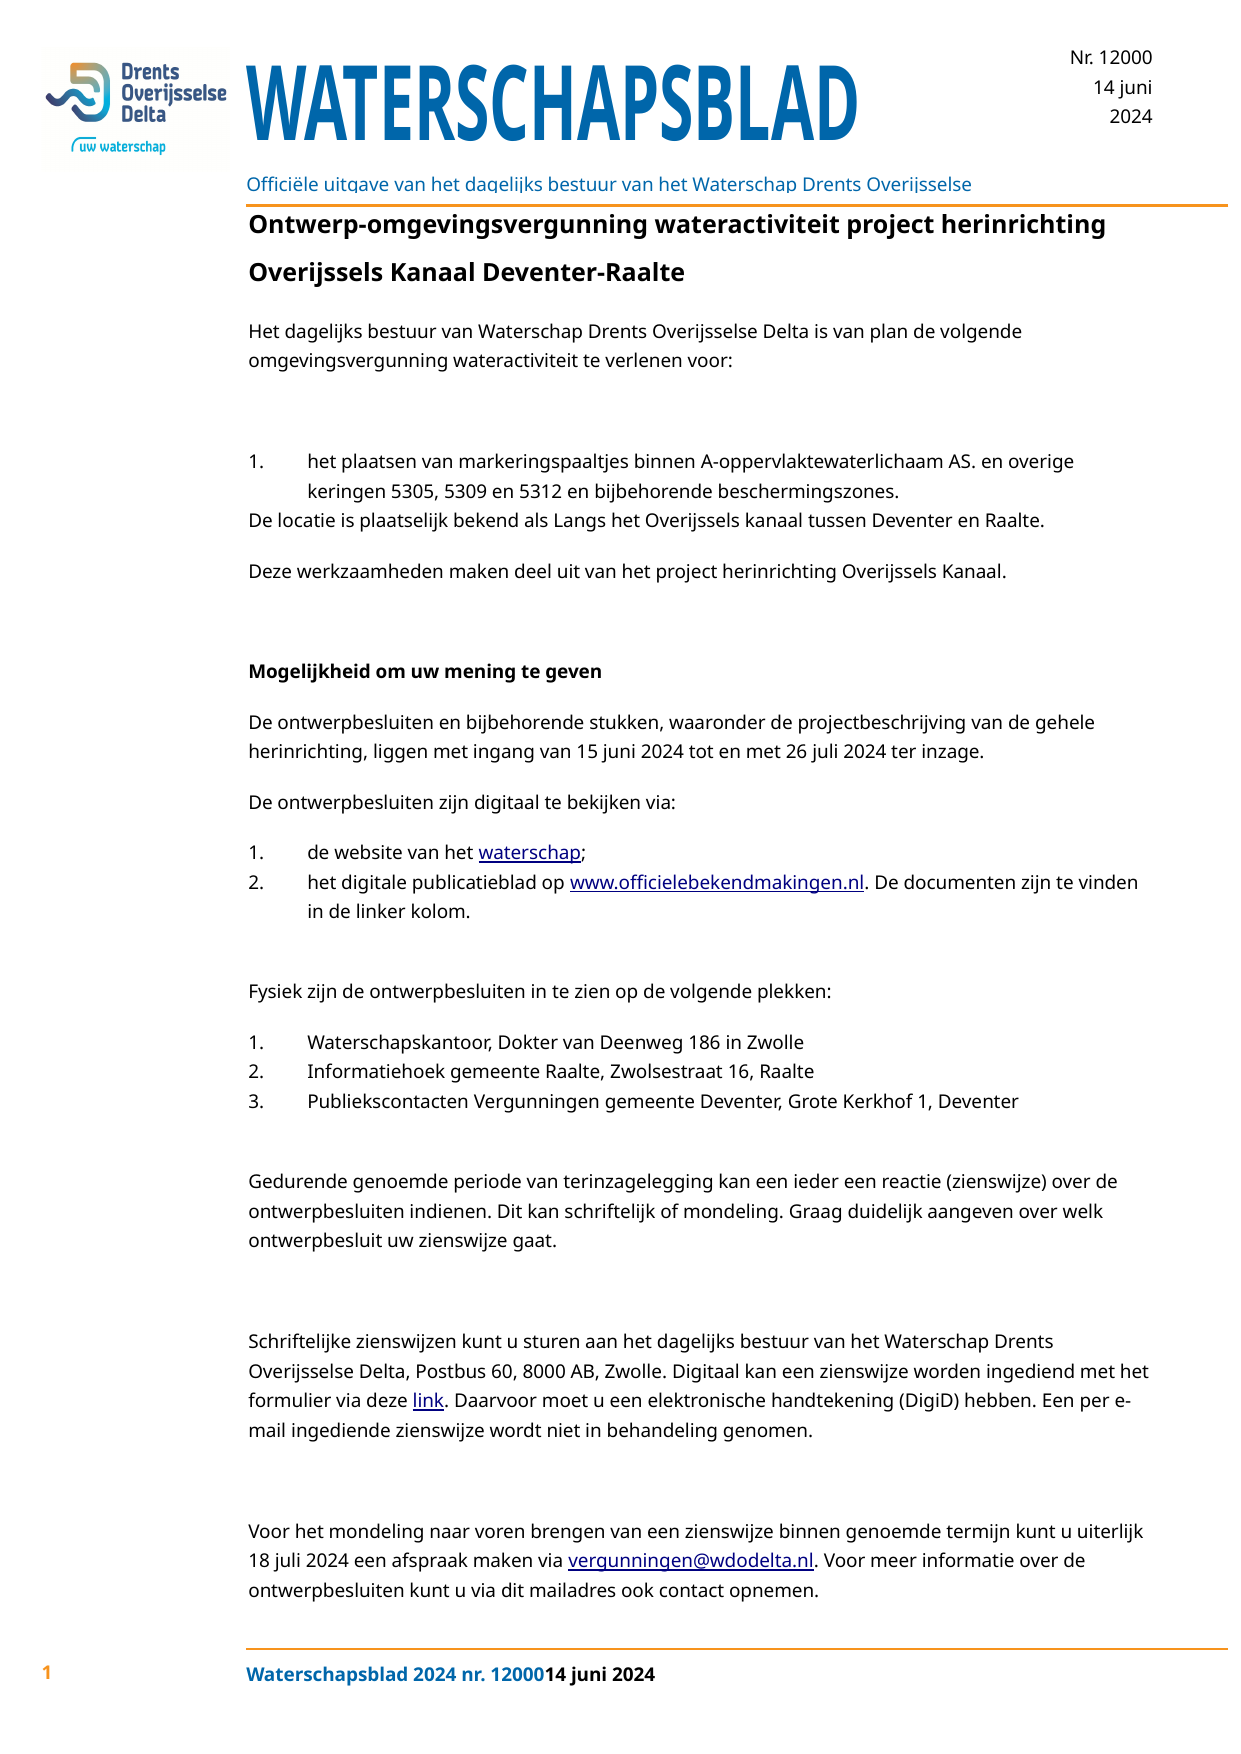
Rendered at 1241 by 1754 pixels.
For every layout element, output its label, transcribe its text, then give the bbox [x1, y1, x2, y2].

text Schriftelijke zienswijzen kunt u sturen aan het dagelijks bestuur van het Waterschap Drents Overijsselse Delta, Postbus 60, 8000 AB, Zwolle. Digitaal kan een zienswijze worden ingediend met het formulier via deze link. Daarvoor moet u een elektronische handtekening (DigiD) hebben. Een per e-mail ingediende zienswijze wordt niet in behandeling genomen. [248, 1328, 1152, 1443]
list Publiekscontacten Vergunningen gemeente Deventer, Grote Kerkhof 1, Deventer [248, 1088, 1152, 1114]
text Gedurende genoemde periode van terinzagelegging kan een ieder een reactie (zienswijze) over de ontwerpbesluiten indienen. Dit kan schriftelijk of mondeling. Graag duidelijk aangeven over welk ontwerpbesluit uw zienswijze gaat. [248, 1168, 1152, 1253]
text Deze werkzaamheden maken deel uit van het project herinrichting Overijssels Kanaal. [248, 558, 1152, 584]
list Waterschapskantoor, Dokter van Deenweg 186 in Zwolle [248, 1029, 1152, 1055]
text Ontwerp-omgevingsvergunning wateractiviteit project herinrichting Overijssels Kanaal Deventer-Raalte [248, 207, 1152, 288]
list het plaatsen van markeringspaaltjes binnen A-oppervlaktewaterlichaam AS. en overige keringen 5305, 5309 en 5312 en bijbehorende beschermingszones. [248, 448, 1152, 504]
list de website van het waterschap; [248, 839, 1152, 865]
picture [41, 47, 231, 172]
text Mogelijkheid om uw mening te geven [248, 659, 1152, 684]
text De ontwerpbesluiten en bijbehorende stukken, waaronder de projectbeschrijving van de gehele herinrichting, liggen met ingang van 15 juni 2024 tot en met 26 juli 2024 ter inzage. [248, 709, 1152, 764]
text De ontwerpbesluiten zijn digitaal te bekijken via: [248, 789, 1152, 815]
text Het dagelijks bestuur van Waterschap Drents Overijsselse Delta is van plan de volgende omgevingsvergunning wateractiviteit te verlenen voor: [248, 318, 1152, 373]
text Fysiek zijn de ontwerpbesluiten in te zien op de volgende plekken: [248, 979, 1152, 1004]
text Voor het mondeling naar voren brengen van een zienswijze binnen genoemde termijn kunt u uiterlijk 18 juli 2024 een afspraak maken via vergunningen@wdodelta.nl. Voor meer informatie over de ontwerpbesluiten kunt u via dit mailadres ook contact opnemen. [248, 1518, 1152, 1603]
text De locatie is plaatselijk bekend als Langs het Overijssels kanaal tussen Deventer en Raalte. [248, 507, 1152, 533]
list het digitale publicatieblad op www.officielebekendmakingen.nl. De documenten zijn te vinden in de linker kolom. [248, 869, 1152, 924]
list Informatiehoek gemeente Raalte, Zwolsestraat 16, Raalte [248, 1059, 1152, 1084]
